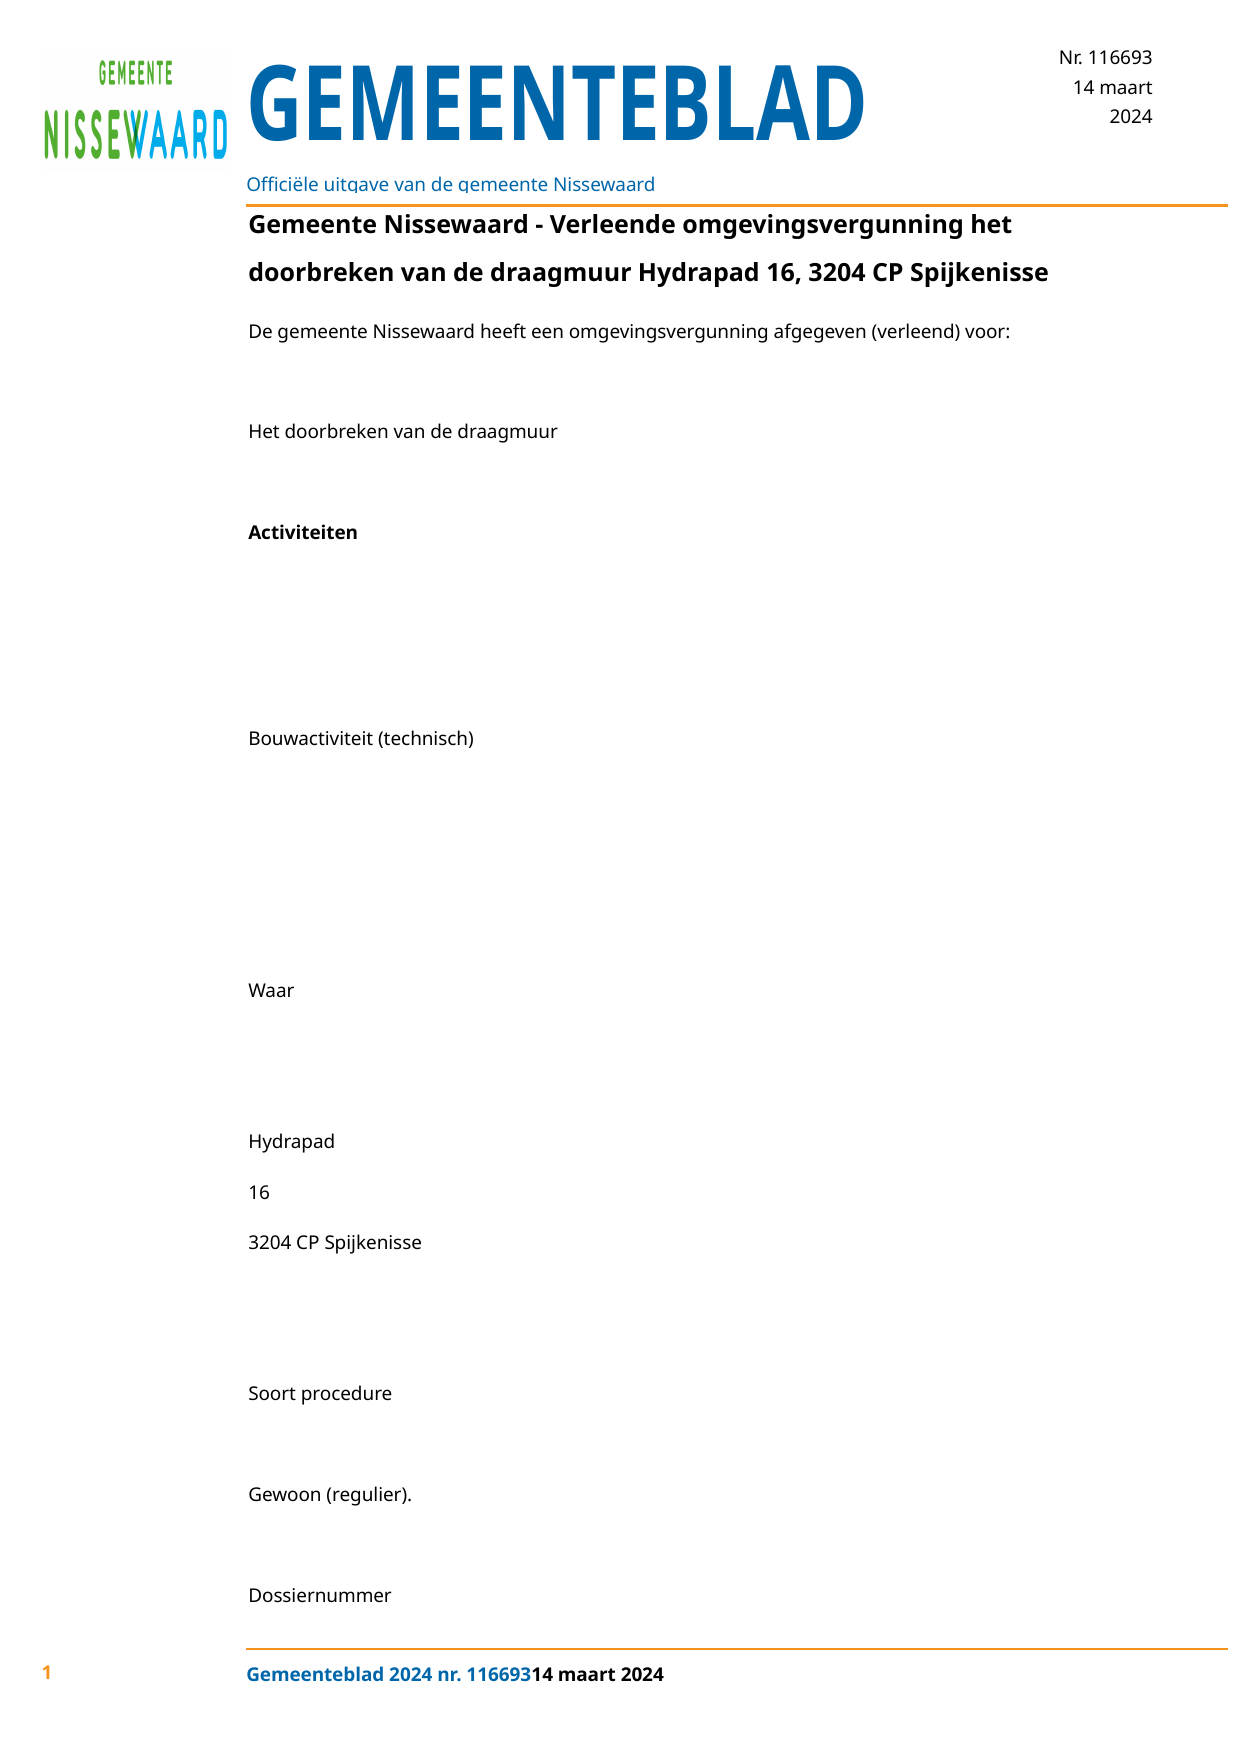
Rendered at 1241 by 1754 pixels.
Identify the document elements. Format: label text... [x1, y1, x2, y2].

text Waar [248, 977, 1152, 1003]
text 16 [248, 1179, 1152, 1205]
text Bouwactiviteit (technisch) [248, 725, 1152, 751]
text Soort procedure [248, 1381, 1152, 1406]
text ﻿ [248, 570, 1152, 599]
text Gewoon (regulier). [248, 1481, 1152, 1507]
text Dossiernummer [248, 1582, 1152, 1608]
text Gemeente Nissewaard - Verleende omgevingsvergunning het doorbreken van de draagmuur Hydrapad 16, 3204 CP Spijkenisse [248, 207, 1152, 288]
picture [41, 47, 231, 172]
text De gemeente Nissewaard heeft een omgevingsvergunning afgegeven (verleend) voor: [248, 318, 1152, 344]
text Hydrapad [248, 1128, 1152, 1154]
text Activiteiten [248, 519, 1152, 545]
text Het doorbreken van de draagmuur [248, 419, 1152, 444]
text 3204 CP Spijkenisse [248, 1229, 1152, 1255]
